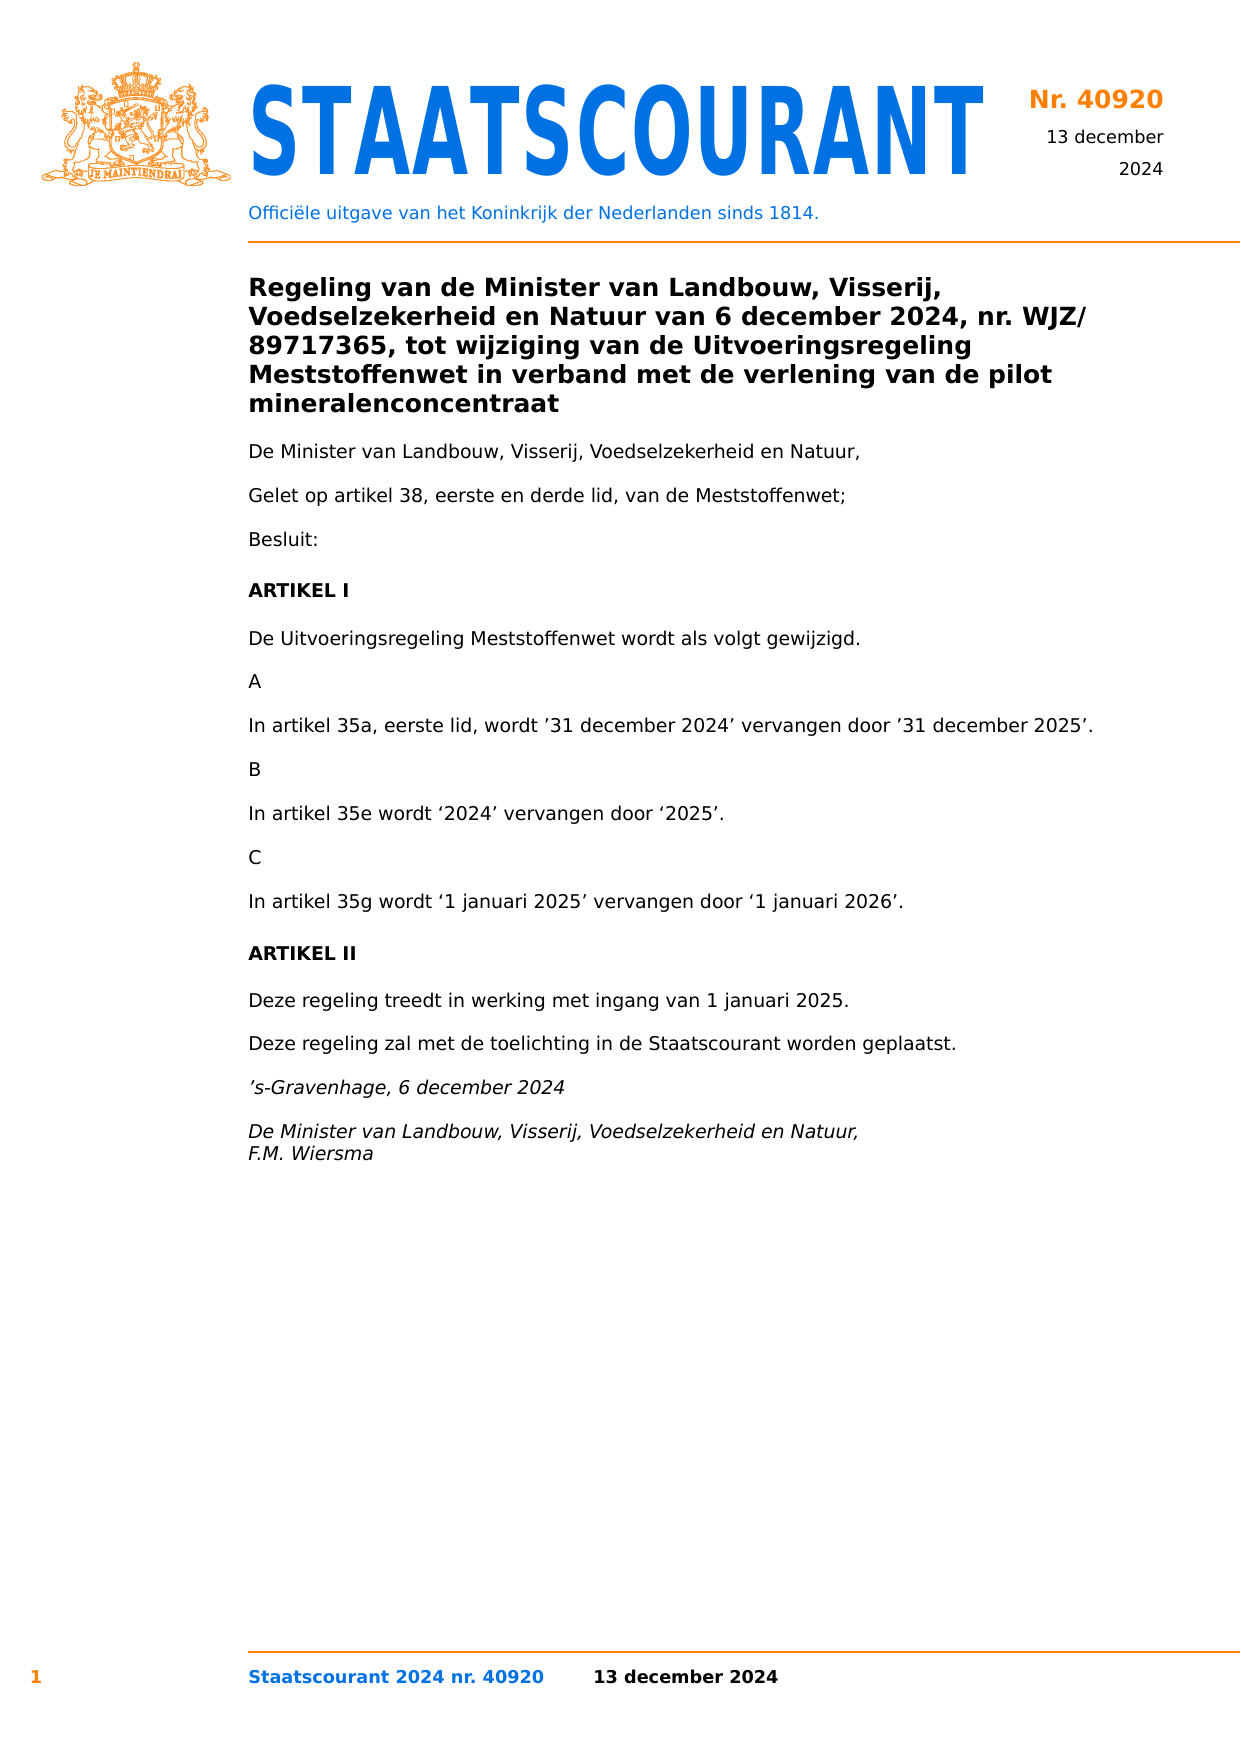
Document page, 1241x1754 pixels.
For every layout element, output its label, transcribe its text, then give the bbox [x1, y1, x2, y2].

table_header [25, 62, 248, 241]
text De Minister van Landbouw, Visserij, Voedselzekerheid en Natuur, F.M. Wiersma [248, 1121, 1163, 1165]
picture [41, 62, 231, 186]
text De Minister van Landbouw, Visserij, Voedselzekerheid en Natuur, [248, 441, 1163, 463]
table_cell Officiële uitgave van het Koninkrijk der Nederlanden sinds 1814. [248, 203, 1240, 241]
subtitle ARTIKEL II [248, 942, 1163, 964]
table_header Nr. 40920 [998, 62, 1240, 121]
text De Uitvoeringsregeling Meststoffenwet wordt als volgt gewijzigd. [248, 627, 1163, 649]
text ’s-Gravenhage, 6 december 2024 [248, 1077, 1163, 1099]
text In artikel 35g wordt ‘1 januari 2025’ vervangen door ‘1 januari 2026’. [248, 891, 1163, 912]
subtitle ARTIKEL I [248, 580, 1163, 602]
text B [248, 759, 1163, 781]
text A [248, 671, 1163, 693]
text Besluit: [248, 528, 1163, 550]
text Deze regeling zal met de toelichting in de Staatscourant worden geplaatst. [248, 1033, 1163, 1055]
table_cell 13 december [998, 121, 1240, 153]
text C [248, 847, 1163, 869]
text Gelet op artikel 38, eerste en derde lid, van de Meststoffenwet; [248, 484, 1163, 507]
text In artikel 35e wordt ‘2024’ vervangen door ‘2025’. [248, 803, 1163, 825]
table_header STAATSCOURANT [248, 62, 998, 203]
text In artikel 35a, eerste lid, wordt ’31 december 2024’ vervangen door ’31 december 2025’. [248, 715, 1163, 737]
table_cell 2024 [998, 153, 1240, 203]
text Deze regeling treedt in werking met ingang van 1 januari 2025. [248, 989, 1163, 1011]
subtitle Regeling van de Minister van Landbouw, Visserij, Voedselzekerheid en Natuur van 6 december 2024, nr. WJZ/ 89717365, tot wijziging van de Uitvoeringsregeling Meststoffenwet in verband met de verlening van de pilot mineralenconcentraat [248, 273, 1163, 419]
